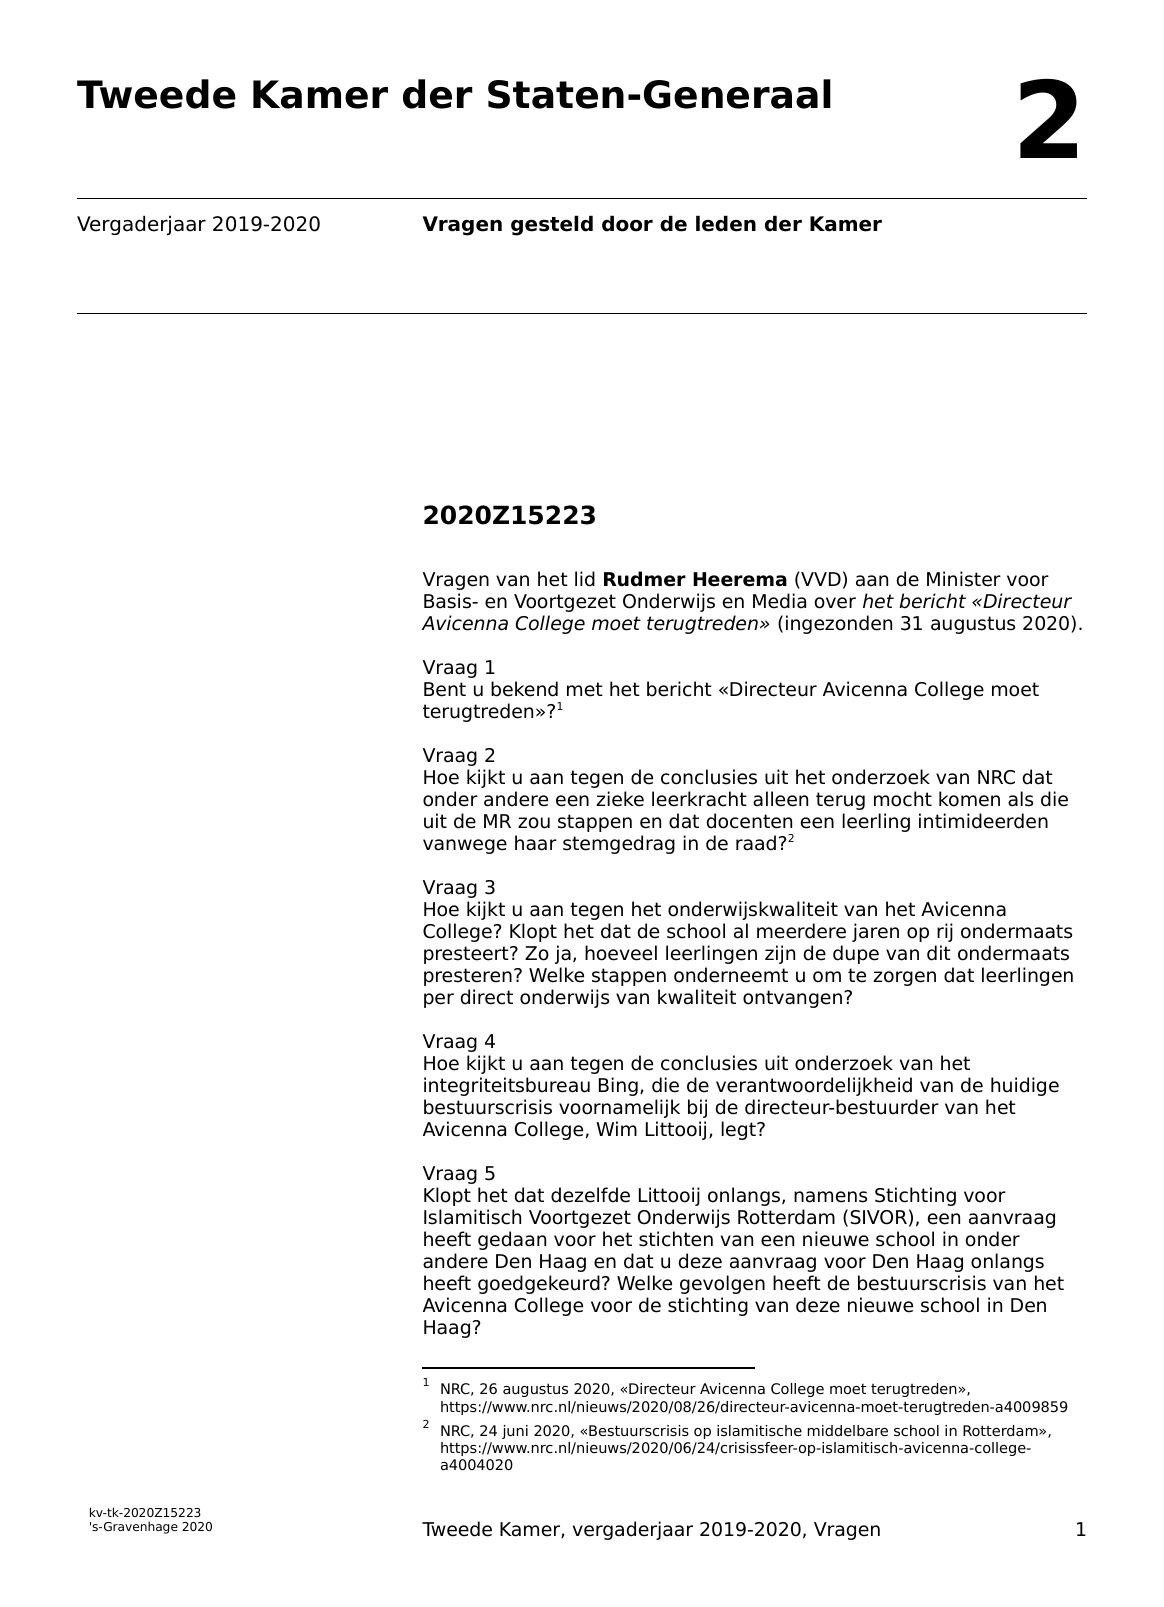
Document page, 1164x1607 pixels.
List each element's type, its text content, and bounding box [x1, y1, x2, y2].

text 2020Z15223 [422, 501, 1087, 531]
text Hoe kijkt u aan tegen het onderwijskwaliteit van het Avicenna College? Klopt het dat de school al meerdere jaren op rij ondermaats presteert? Zo ja, hoeveel leerlingen zijn de dupe van dit ondermaats presteren? Welke stappen onderneemt u om te zorgen dat leerlingen per direct onderwijs van kwaliteit ontvangen? [422, 899, 1087, 1009]
table_header Tweede Kamer der Staten-Generaal [77, 59, 886, 198]
text Vraag 5 [422, 1163, 1087, 1185]
text NRC, 24 juni 2020, «Bestuurscrisis op islamitische middelbare school in Rotterdam», https://www.nrc.nl/nieuws/2020/06/24/crisissfeer-op-islamitisch-avicenna-college-a4004020 [422, 1418, 1087, 1474]
table_cell Vragen gesteld door de leden der Kamer [422, 199, 1087, 313]
table_cell Vergaderjaar 2019-2020 [77, 199, 422, 313]
text Klopt het dat dezelfde Littooij onlangs, namens Stichting voor Islamitisch Voortgezet Onderwijs Rotterdam (SIVOR), een aanvraag heeft gedaan voor het stichten van een nieuwe school in onder andere Den Haag en dat u deze aanvraag voor Den Haag onlangs heeft goedgekeurd? Welke gevolgen heeft de bestuurscrisis van het Avicenna College voor de stichting van deze nieuwe school in Den Haag? [422, 1185, 1087, 1339]
text Bent u bekend met het bericht «Directeur Avicenna College moet terugtreden»? [422, 679, 1087, 723]
text 's-Gravenhage 2020 [88, 1520, 323, 1534]
text Vragen van het lid Rudmer Heerema (VVD) aan de Minister voor Basis- en Voortgezet Onderwijs en Media over het bericht «Directeur Avicenna College moet terugtreden» (ingezonden 31 augustus 2020). [422, 569, 1087, 635]
text Vraag 4 [422, 1031, 1087, 1053]
text Hoe kijkt u aan tegen de conclusies uit het onderzoek van NRC dat onder andere een zieke leerkracht alleen terug mocht komen als die uit de MR zou stappen en dat docenten een leerling intimideerden vanwege haar stemgedrag in de raad? [422, 767, 1087, 855]
table_header 2 [886, 59, 1087, 198]
text Vraag 3 [422, 877, 1087, 899]
text Vraag 1 [422, 657, 1087, 679]
text Hoe kijkt u aan tegen de conclusies uit onderzoek van het integriteitsbureau Bing, die de verantwoordelijkheid van de huidige bestuurscrisis voornamelijk bij de directeur-bestuurder van het Avicenna College, Wim Littooij, legt? [422, 1053, 1087, 1141]
text Vraag 2 [422, 745, 1087, 767]
text NRC, 26 augustus 2020, «Directeur Avicenna College moet terugtreden», https://www.nrc.nl/nieuws/2020/08/26/directeur-avicenna-moet-terugtreden-a4009859 [422, 1377, 1087, 1416]
text kv-tk-2020Z15223 [88, 1506, 323, 1520]
